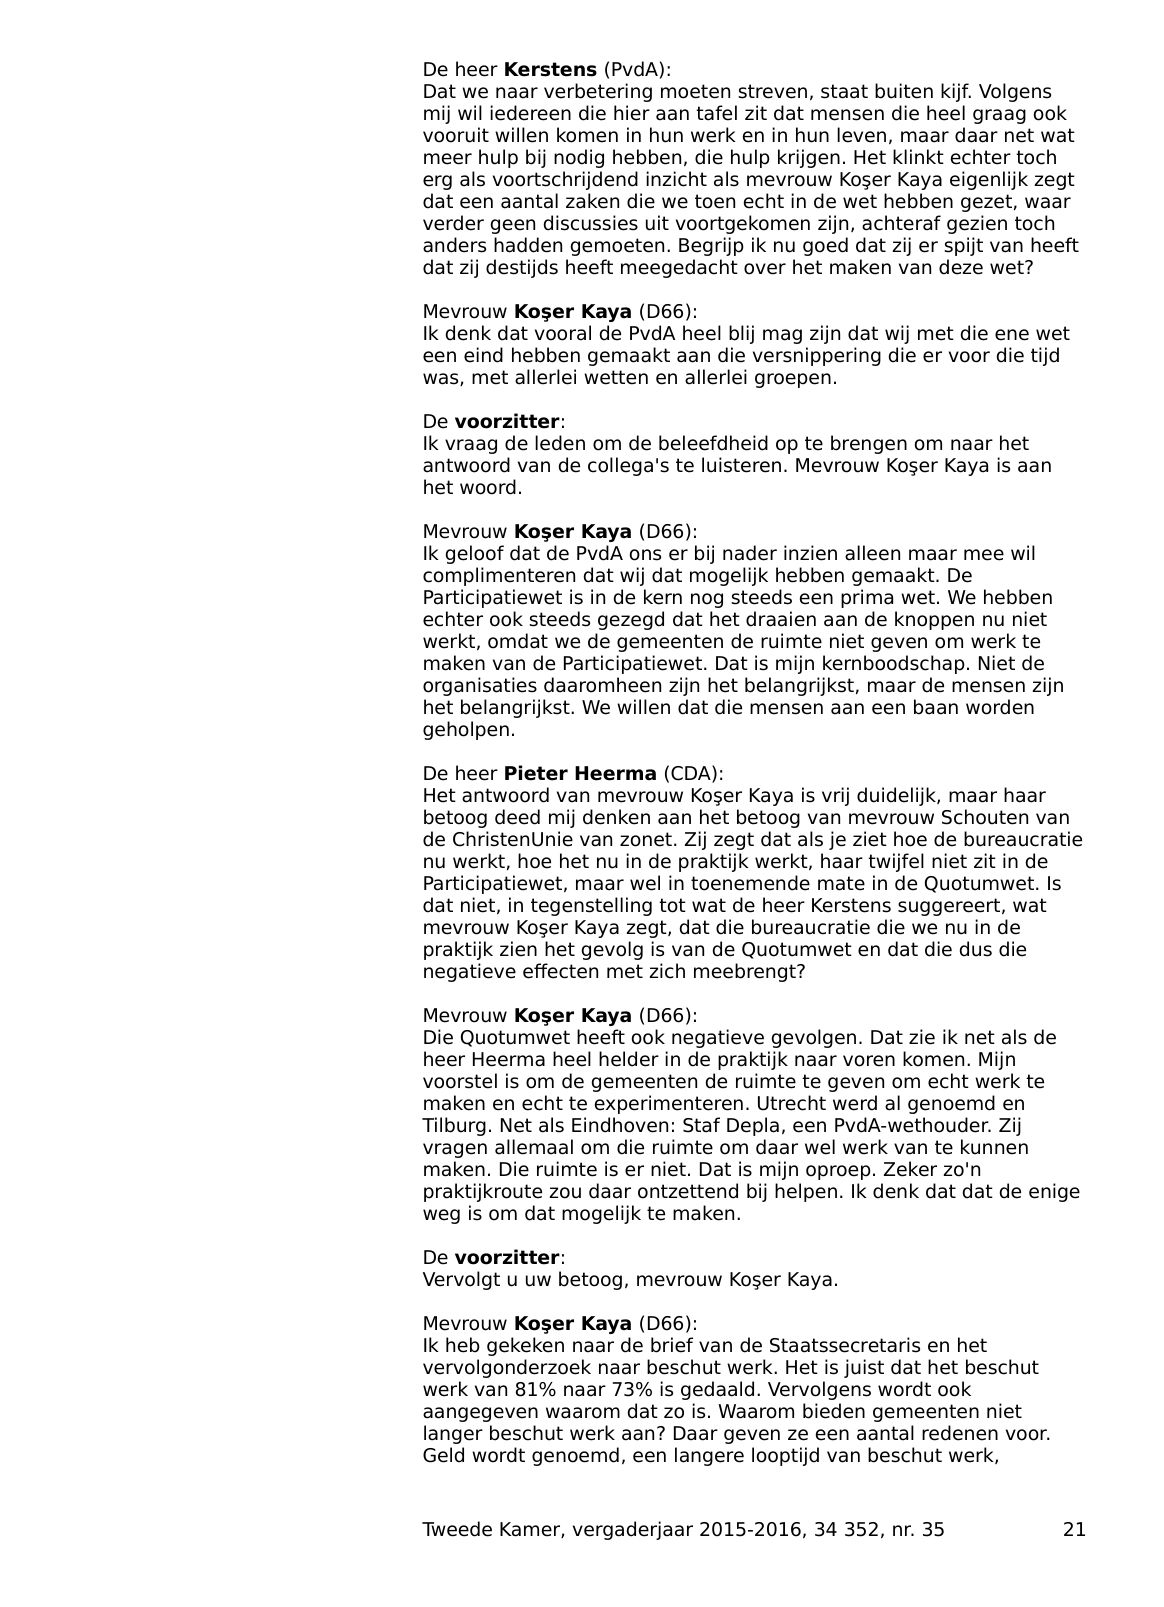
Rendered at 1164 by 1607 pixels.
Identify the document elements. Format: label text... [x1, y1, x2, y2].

text Mevrouw Koşer Kaya (D66): [422, 301, 1087, 323]
text Ik vraag de leden om de beleefdheid op te brengen om naar het antwoord van de collega's te luisteren. Mevrouw Koşer Kaya is aan het woord. [422, 433, 1087, 499]
text Vervolgt u uw betoog, mevrouw Koşer Kaya. [422, 1269, 1087, 1291]
text Dat we naar verbetering moeten streven, staat buiten kijf. Volgens mij wil iedereen die hier aan tafel zit dat mensen die heel graag ook vooruit willen komen in hun werk en in hun leven, maar daar net wat meer hulp bij nodig hebben, die hulp krijgen. Het klinkt echter toch erg als voortschrijdend inzicht als mevrouw Koşer Kaya eigenlijk zegt dat een aantal zaken die we toen echt in de wet hebben gezet, waar verder geen discussies uit voortgekomen zijn, achteraf gezien toch anders hadden gemoeten. Begrijp ik nu goed dat zij er spijt van heeft dat zij destijds heeft meegedacht over het maken van deze wet? [422, 81, 1087, 279]
text Ik heb gekeken naar de brief van de Staatssecretaris en het vervolgonderzoek naar beschut werk. Het is juist dat het beschut werk van 81% naar 73% is gedaald. Vervolgens wordt ook aangegeven waarom dat zo is. Waarom bieden gemeenten niet langer beschut werk aan? Daar geven ze een aantal redenen voor. Geld wordt genoemd, een langere looptijd van beschut werk, [422, 1335, 1087, 1467]
text De voorzitter: [422, 411, 1087, 433]
text Mevrouw Koşer Kaya (D66): [422, 1005, 1087, 1027]
text Mevrouw Koşer Kaya (D66): [422, 1313, 1087, 1335]
text Ik denk dat vooral de PvdA heel blij mag zijn dat wij met die ene wet een eind hebben gemaakt aan die versnippering die er voor die tijd was, met allerlei wetten en allerlei groepen. [422, 323, 1087, 389]
text De heer Pieter Heerma (CDA): [422, 763, 1087, 785]
text De heer Kerstens (PvdA): [422, 59, 1087, 81]
text Het antwoord van mevrouw Koşer Kaya is vrij duidelijk, maar haar betoog deed mij denken aan het betoog van mevrouw Schouten van de ChristenUnie van zonet. Zij zegt dat als je ziet hoe de bureaucratie nu werkt, hoe het nu in de praktijk werkt, haar twijfel niet zit in de Participatiewet, maar wel in toenemende mate in de Quotumwet. Is dat niet, in tegenstelling tot wat de heer Kerstens suggereert, wat mevrouw Koşer Kaya zegt, dat die bureaucratie die we nu in de praktijk zien het gevolg is van de Quotumwet en dat die dus die negatieve effecten met zich meebrengt? [422, 785, 1087, 983]
text Ik geloof dat de PvdA ons er bij nader inzien alleen maar mee wil complimenteren dat wij dat mogelijk hebben gemaakt. De Participatiewet is in de kern nog steeds een prima wet. We hebben echter ook steeds gezegd dat het draaien aan de knoppen nu niet werkt, omdat we de gemeenten de ruimte niet geven om werk te maken van de Participatiewet. Dat is mijn kernboodschap. Niet de organisaties daaromheen zijn het belangrijkst, maar de mensen zijn het belangrijkst. We willen dat die mensen aan een baan worden geholpen. [422, 543, 1087, 741]
text De voorzitter: [422, 1247, 1087, 1269]
text Die Quotumwet heeft ook negatieve gevolgen. Dat zie ik net als de heer Heerma heel helder in de praktijk naar voren komen. Mijn voorstel is om de gemeenten de ruimte te geven om echt werk te maken en echt te experimenteren. Utrecht werd al genoemd en Tilburg. Net als Eindhoven: Staf Depla, een PvdA-wethouder. Zij vragen allemaal om die ruimte om daar wel werk van te kunnen maken. Die ruimte is er niet. Dat is mijn oproep. Zeker zo'n praktijkroute zou daar ontzettend bij helpen. Ik denk dat dat de enige weg is om dat mogelijk te maken. [422, 1027, 1087, 1225]
text Mevrouw Koşer Kaya (D66): [422, 521, 1087, 543]
